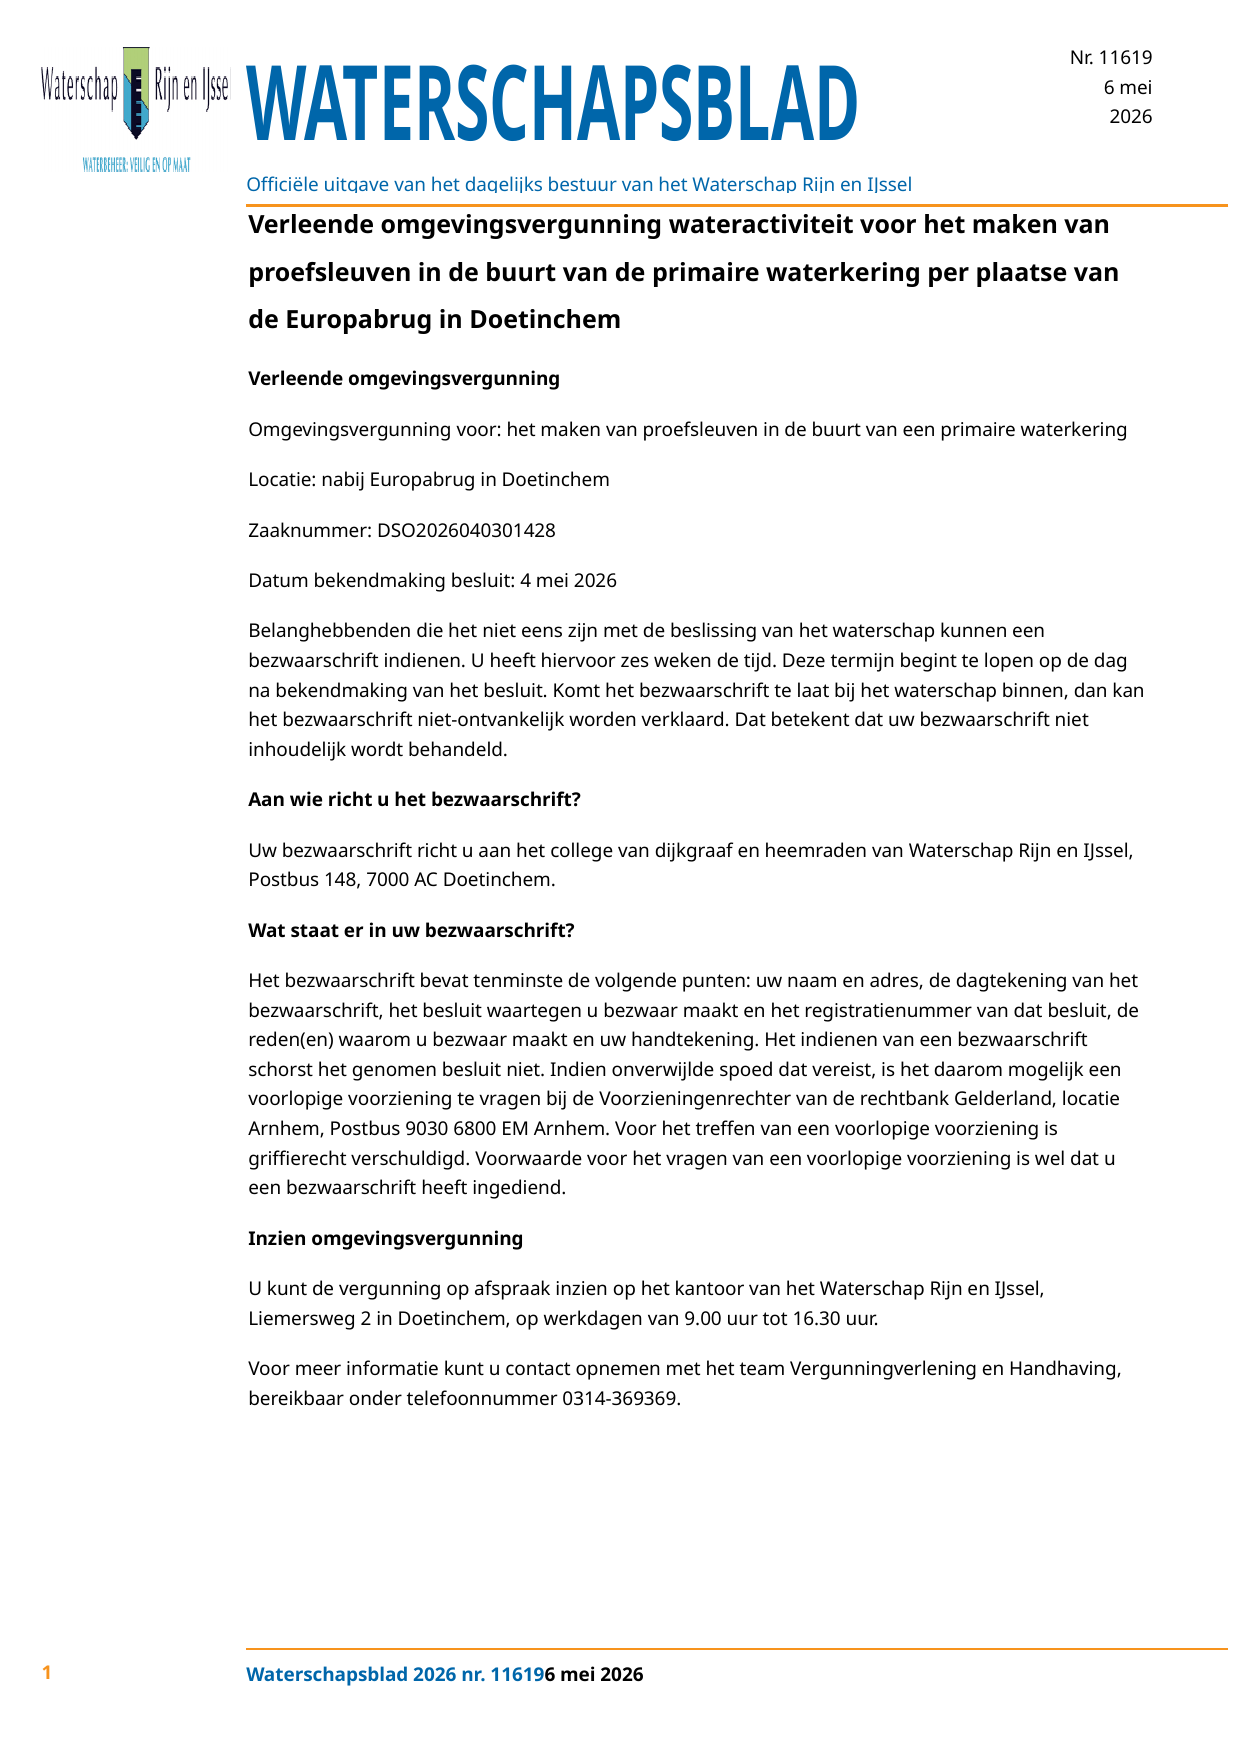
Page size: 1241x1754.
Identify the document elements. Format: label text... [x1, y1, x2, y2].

text U kunt de vergunning op afspraak inzien op het kantoor van het Waterschap Rijn en IJssel, Liemersweg 2 in Doetinchem, op werkdagen van 9.00 uur tot 16.30 uur. [248, 1275, 1152, 1330]
text Uw bezwaarschrift richt u aan het college van dijkgraaf en heemraden van Waterschap Rijn en IJssel, Postbus 148, 7000 AC Doetinchem. [248, 837, 1152, 892]
text Belanghebbenden die het niet eens zijn met de beslissing van het waterschap kunnen een bezwaarschrift indienen. U heeft hiervoor zes weken de tijd. Deze termijn begint te lopen op de dag na bekendmaking van het besluit. Komt het bezwaarschrift te laat bij het waterschap binnen, dan kan het bezwaarschrift niet-ontvankelijk worden verklaard. Dat betekent dat uw bezwaarschrift niet inhoudelijk wordt behandeld. [248, 618, 1152, 762]
text Omgevingsvergunning voor: het maken van proefsleuven in de buurt van een primaire waterkering [248, 416, 1152, 442]
text Verleende omgevingsvergunning [248, 366, 1152, 391]
text Voor meer informatie kunt u contact opnemen met het team Vergunningverlening en Handhaving, bereikbaar onder telefoonnummer 0314-369369. [248, 1355, 1152, 1410]
text Inzien omgevingsvergunning [248, 1225, 1152, 1250]
text Aan wie richt u het bezwaarschrift? [248, 786, 1152, 812]
text Wat staat er in uw bezwaarschrift? [248, 917, 1152, 942]
text Datum bekendmaking besluit: 4 mei 2026 [248, 567, 1152, 593]
text Zaaknummer: DSO2026040301428 [248, 517, 1152, 542]
text Verleende omgevingsvergunning wateractiviteit voor het maken van proefsleuven in de buurt van de primaire waterkering per plaatse van de Europabrug in Doetinchem [248, 207, 1152, 336]
text Het bezwaarschrift bevat tenminste de volgende punten: uw naam en adres, de dagtekening van het bezwaarschrift, het besluit waartegen u bezwaar maakt en het registratienummer van dat besluit, de reden(en) waarom u bezwaar maakt en uw handtekening. Het indienen van een bezwaarschrift schorst het genomen besluit niet. Indien onverwijlde spoed dat vereist, is het daarom mogelijk een voorlopige voorziening te vragen bij de Voorzieningenrechter van de rechtbank Gelderland, locatie Arnhem, Postbus 9030 6800 EM Arnhem. Voor het treffen van een voorlopige voorziening is griffierecht verschuldigd. Voorwaarde voor het vragen van een voorlopige voorziening is wel dat u een bezwaarschrift heeft ingediend. [248, 967, 1152, 1200]
text Locatie: nabij Europabrug in Doetinchem [248, 466, 1152, 492]
picture [41, 47, 231, 172]
